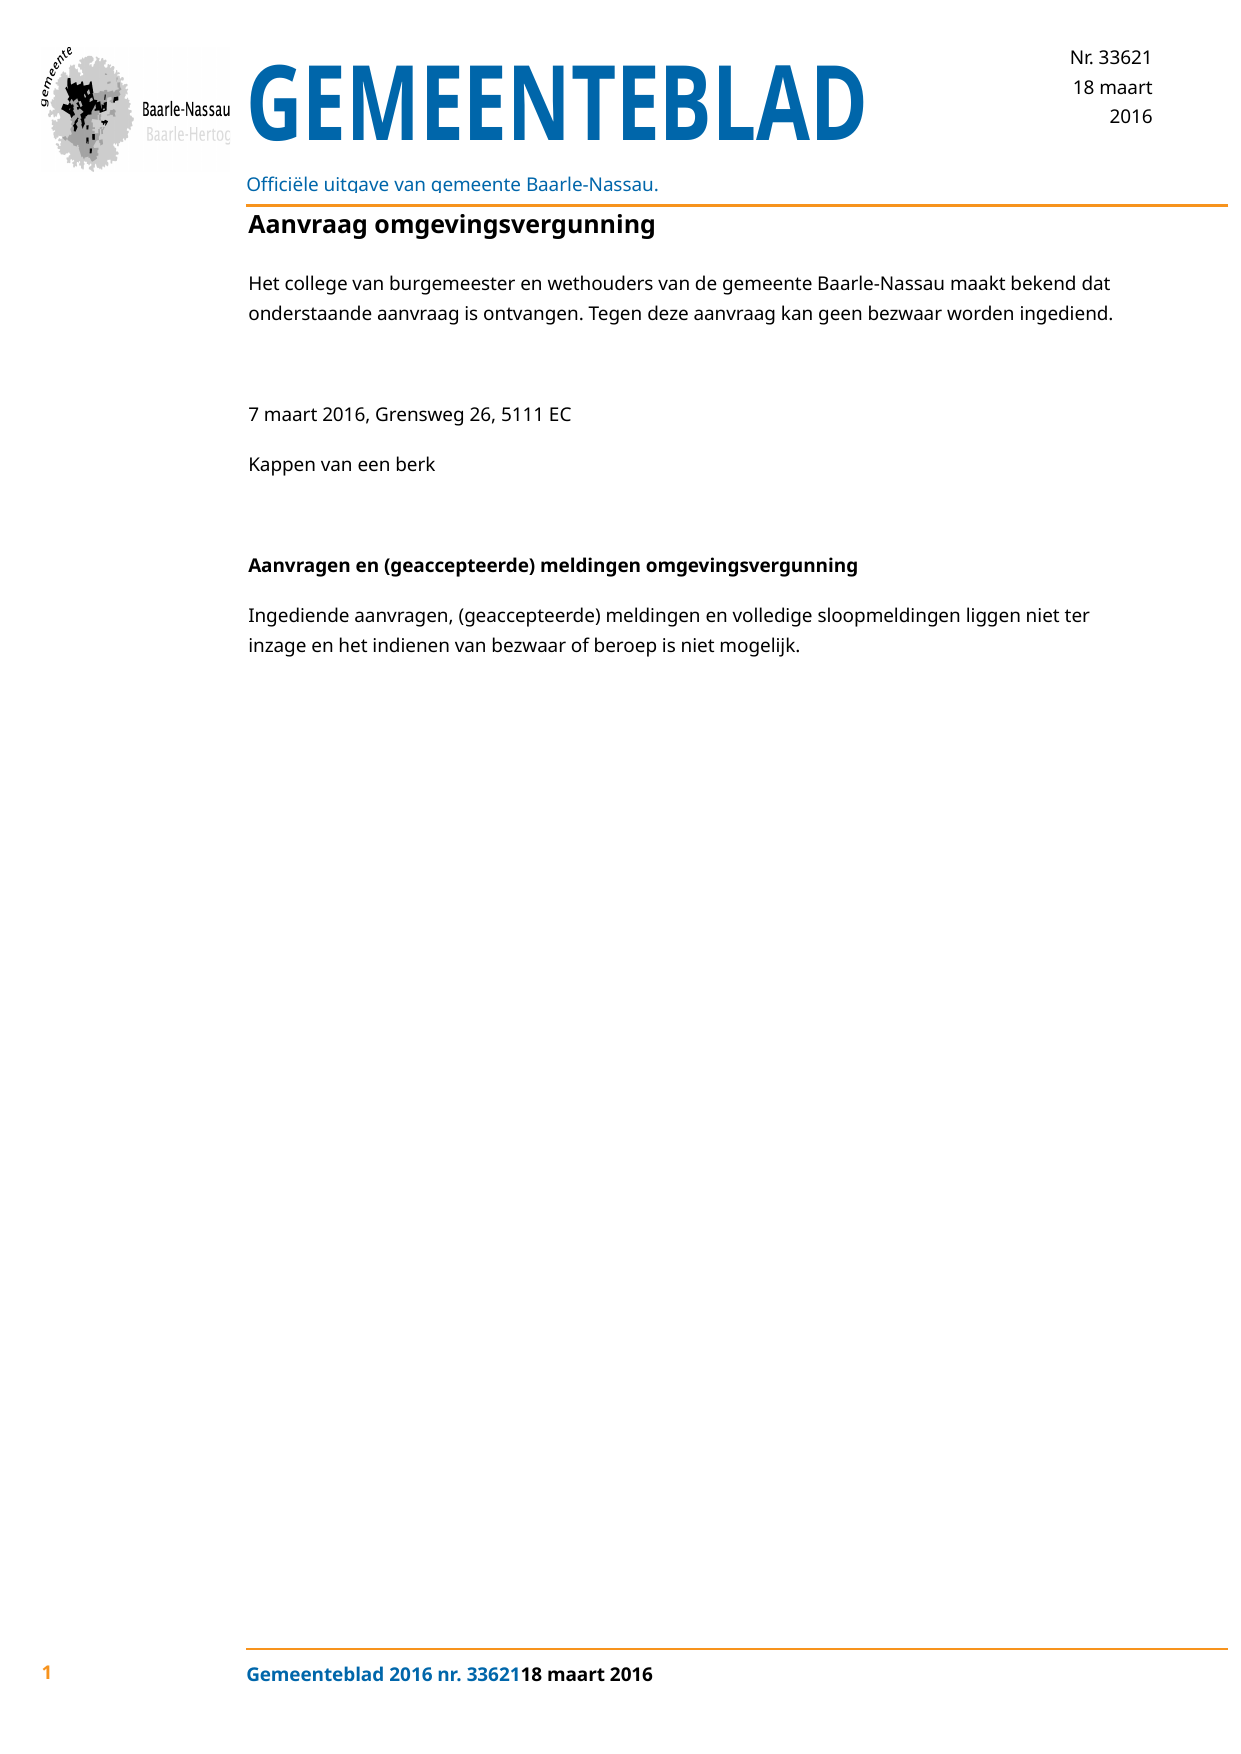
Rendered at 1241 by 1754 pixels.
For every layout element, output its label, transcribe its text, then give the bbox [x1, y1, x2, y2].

text Kappen van een berk [248, 451, 1152, 477]
picture [41, 47, 231, 172]
text 7 maart 2016, Grensweg 26, 5111 EC [248, 401, 1152, 426]
text Aanvragen en (geaccepteerde) meldingen omgevingsvergunning [248, 552, 1152, 578]
text Aanvraag omgevingsvergunning [248, 207, 1152, 241]
text Ingediende aanvragen, (geaccepteerde) meldingen en volledige sloopmeldingen liggen niet ter inzage en het indienen van bezwaar of beroep is niet mogelijk. [248, 602, 1152, 658]
text Het college van burgemeester en wethouders van de gemeente Baarle-Nassau maakt bekend dat onderstaande aanvraag is ontvangen. Tegen deze aanvraag kan geen bezwaar worden ingediend. [248, 270, 1152, 326]
